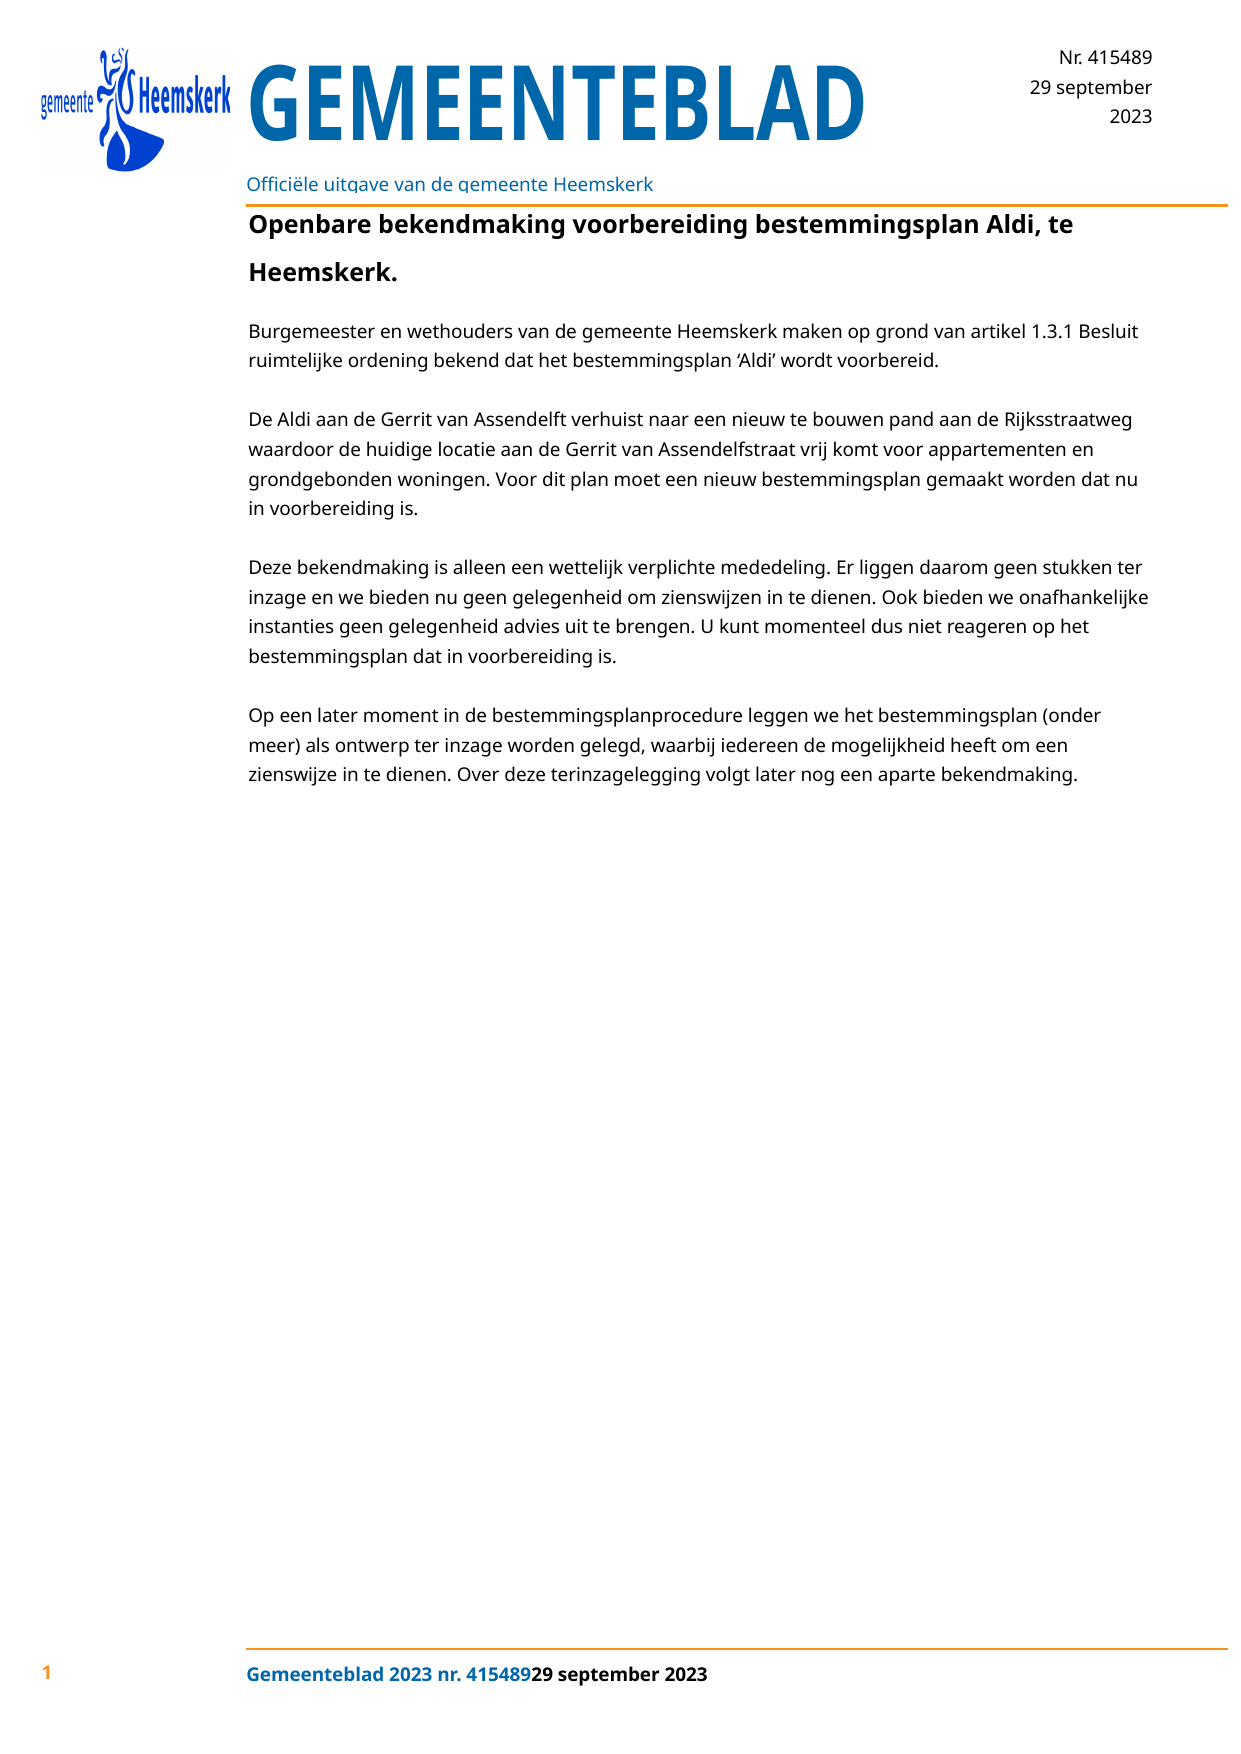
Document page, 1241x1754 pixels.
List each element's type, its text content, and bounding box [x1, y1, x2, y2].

text Openbare bekendmaking voorbereiding bestemmingsplan Aldi, te Heemskerk. [248, 207, 1152, 288]
text Op een later moment in de bestemmingsplanprocedure leggen we het bestemmingsplan (onder meer) als ontwerp ter inzage worden gelegd, waarbij iedereen de mogelijkheid heeft om een zienswijze in te dienen. Over deze terinzagelegging volgt later nog een aparte bekendmaking. [248, 702, 1152, 787]
picture [41, 47, 231, 172]
text Deze bekendmaking is alleen een wettelijk verplichte mededeling. Er liggen daarom geen stukken ter inzage en we bieden nu geen gelegenheid om zienswijzen in te dienen. Ook bieden we onafhankelijke instanties geen gelegenheid advies uit te brengen. U kunt momenteel dus niet reageren op het bestemmingsplan dat in voorbereiding is. [248, 554, 1152, 669]
text Burgemeester en wethouders van de gemeente Heemskerk maken op grond van artikel 1.3.1 Besluit ruimtelijke ordening bekend dat het bestemmingsplan ‘Aldi’ wordt voorbereid. [248, 318, 1152, 373]
text De Aldi aan de Gerrit van Assendelft verhuist naar een nieuw te bouwen pand aan de Rijksstraatweg waardoor de huidige locatie aan de Gerrit van Assendelfstraat vrij komt voor appartementen en grondgebonden woningen. Voor dit plan moet een nieuw bestemmingsplan gemaakt worden dat nu in voorbereiding is. [248, 407, 1152, 521]
